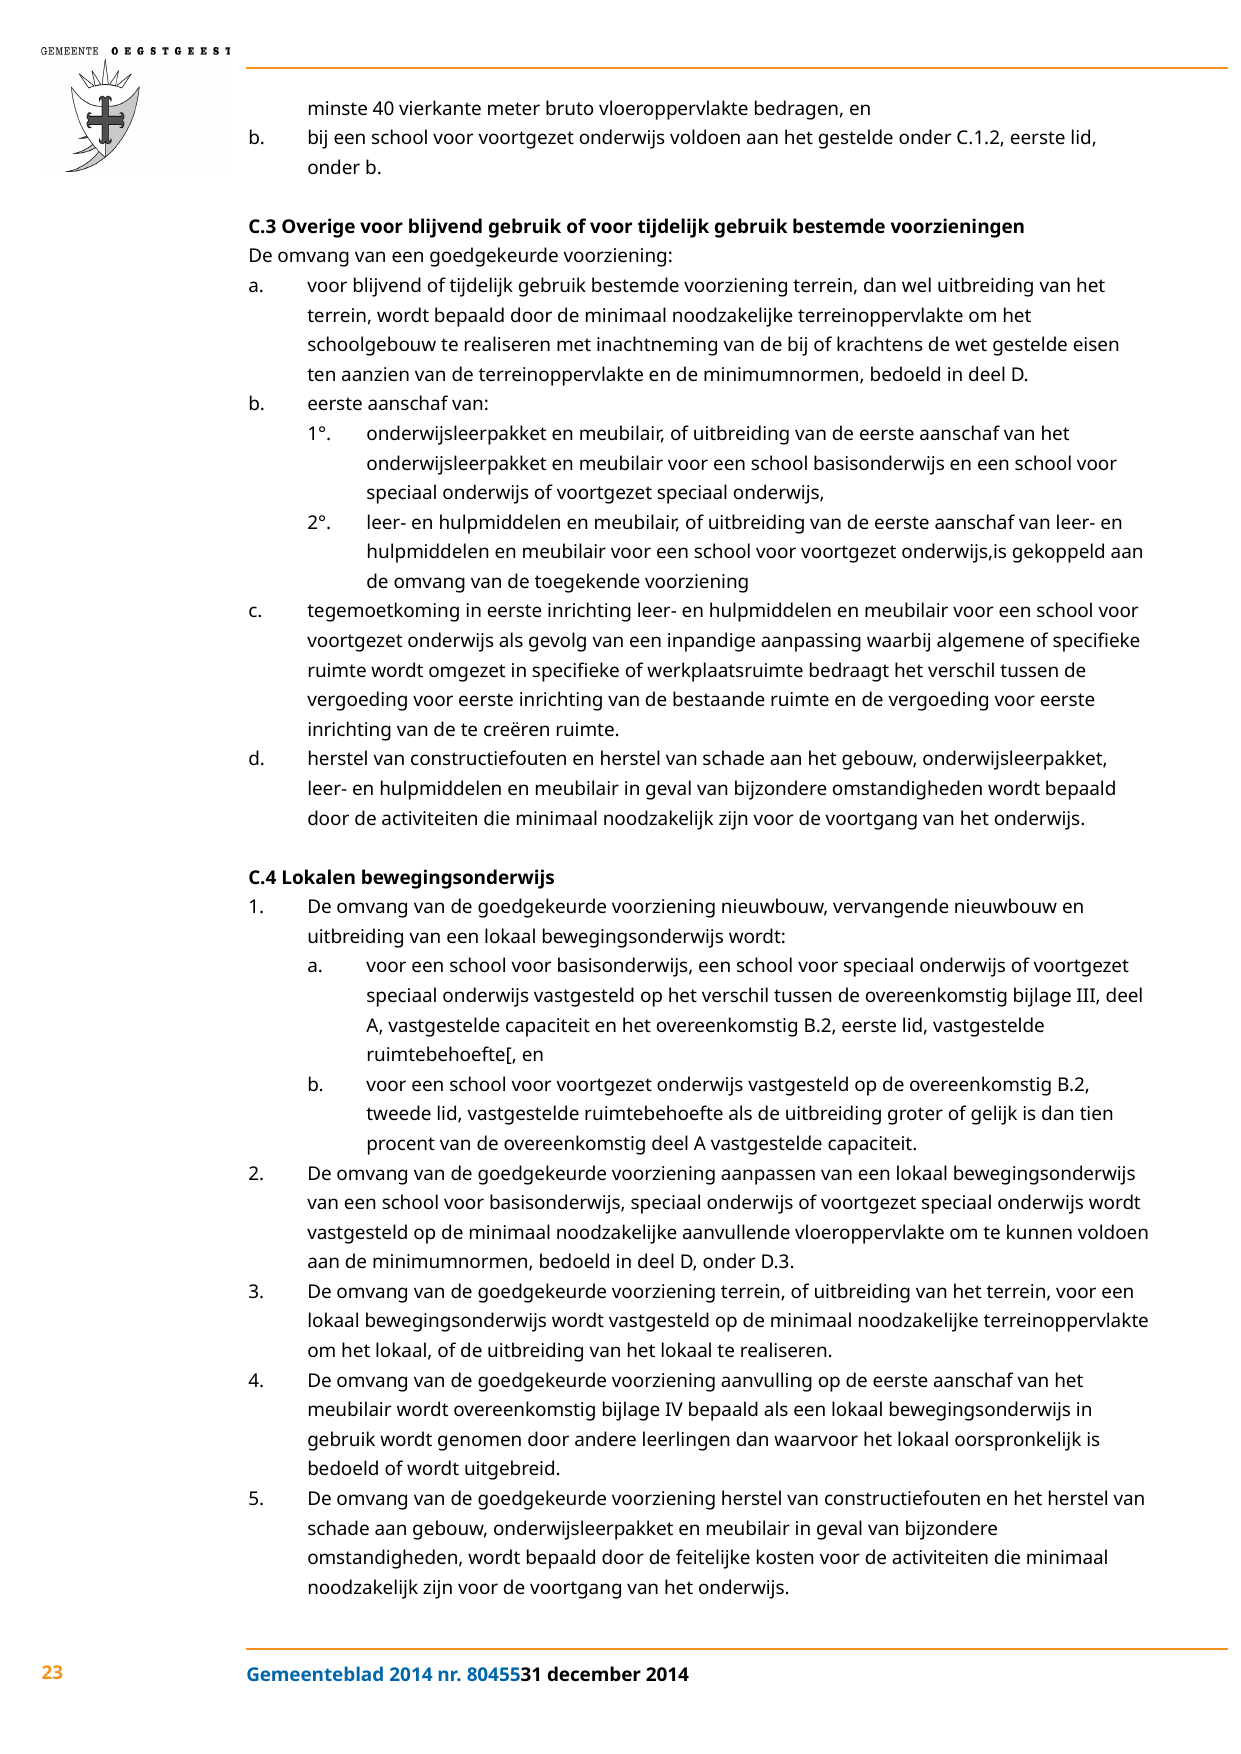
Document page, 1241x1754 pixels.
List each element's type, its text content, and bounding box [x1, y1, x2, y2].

list eerste aanschaf van: [248, 391, 1152, 416]
list voor een school voor voortgezet onderwijs vastgesteld op de overeenkomstig B.2, tweede lid, vastgestelde ruimtebehoefte als de uitbreiding groter of gelijk is dan tien procent van de overeenkomstig deel A vastgestelde capaciteit. [307, 1071, 1152, 1156]
list De omvang van de goedgekeurde voorziening nieuwbouw, vervangende nieuwbouw en uitbreiding van een lokaal bewegingsonderwijs wordt: [248, 893, 1152, 949]
list onderwijsleerpakket en meubilair, of uitbreiding van de eerste aanschaf van het onderwijs­leerpakket en meubilair voor een school basisonderwijs en een school voor speciaal onderwijs of voortgezet speciaal onderwijs, [307, 420, 1152, 505]
list voor een school voor basisonderwijs, een school voor speciaal onderwijs of voortgezet speciaal onderwijs vastgesteld op het verschil tussen de overeenkomstig bijlage III, deel A, vastgestelde capaciteit en het overeenkomstig B.2, eerste lid, vastgestelde ruimtebehoefte[, en [307, 953, 1152, 1067]
picture [41, 47, 231, 172]
list De omvang van de goedgekeurde voorziening aanpassen van een lokaal bewegingsonderwijs van een school voor basisonderwijs, speciaal onderwijs of voortgezet speciaal onderwijs wordt vast­gesteld op de minimaal noodzakelijke aanvullende vloeroppervlakte om te kunnen voldoen aan de minimumnormen, bedoeld in deel D, onder D.3. [248, 1160, 1152, 1274]
text De omvang van een goedgekeurde voorziening: [248, 243, 1152, 268]
list herstel van constructiefouten en herstel van schade aan het gebouw, onderwijsleerpakket, leer- en hulpmiddelen en meubilair in geval van bijzondere omstandigheden wordt bepaald door de activiteiten die minimaal noodzakelijk zijn voor de voortgang van het onderwijs. [248, 746, 1152, 831]
list bij een school voor voortgezet onderwijs voldoen aan het gestelde onder C.1.2, eerste lid, onder b. [248, 124, 1152, 180]
list leer- en hulpmiddelen en meubilair, of uitbreiding van de eerste aanschaf van leer- en hulp­middelen en meubilair voor een school voor voortgezet onderwijs,is gekoppeld aan de omvang van de toegekende voorziening [307, 509, 1152, 594]
list De omvang van de goedgekeurde voorziening terrein, of uitbreiding van het terrein, voor een lokaal bewegingsonderwijs wordt vastgesteld op de minimaal noodzakelijke terreinoppervlakte om het lokaal, of de uitbreiding van het lokaal te realiseren. [248, 1278, 1152, 1363]
list De omvang van de goedgekeurde voorziening aanvulling op de eerste aanschaf van het meubilair wordt overeenkomstig bijlage IV bepaald als een lokaal bewegingsonderwijs in gebruik wordt genomen door andere leerlingen dan waarvoor het lokaal oorspronkelijk is bedoeld of wordt uitgebreid. [248, 1367, 1152, 1481]
text C.4 Lokalen bewegingsonderwijs [248, 864, 1152, 890]
list De omvang van de goedgekeurde voorziening herstel van constructiefouten en het herstel van schade aan gebouw, onderwijsleerpakket en meubilair in geval van bijzondere omstandigheden, wordt bepaald door de feitelijke kosten voor de activiteiten die minimaal noodzakelijk zijn voor de voortgang van het onderwijs. [248, 1485, 1152, 1600]
list minste 40 vierkante meter bruto vloeroppervlakte bedragen, en [248, 95, 1152, 121]
list tegemoetkoming in eerste inrichting leer- en hulpmiddelen en meubilair voor een school voor voortgezet onderwijs als gevolg van een inpandige aanpassing waarbij algemene of specifieke ruimte wordt omgezet in specifieke of werkplaatsruimte bedraagt het verschil tussen de vergoeding voor eerste inrichting van de bestaande ruimte en de vergoeding voor eerste inrichting van de te creëren ruimte. [248, 598, 1152, 742]
list voor blijvend of tijdelijk gebruik bestemde voorziening terrein, dan wel uitbreiding van het terrein, wordt bepaald door de minimaal noodzakelijke terreinoppervlakte om het schoolgebouw te realiseren met inachtneming van de bij of krachtens de wet gestelde eisen ten aanzien van de terreinoppervlakte en de minimumnormen, bedoeld in deel D. [248, 272, 1152, 387]
text C.3 Overige voor blijvend gebruik of voor tijdelijk gebruik bestemde voorzieningen [248, 213, 1152, 239]
